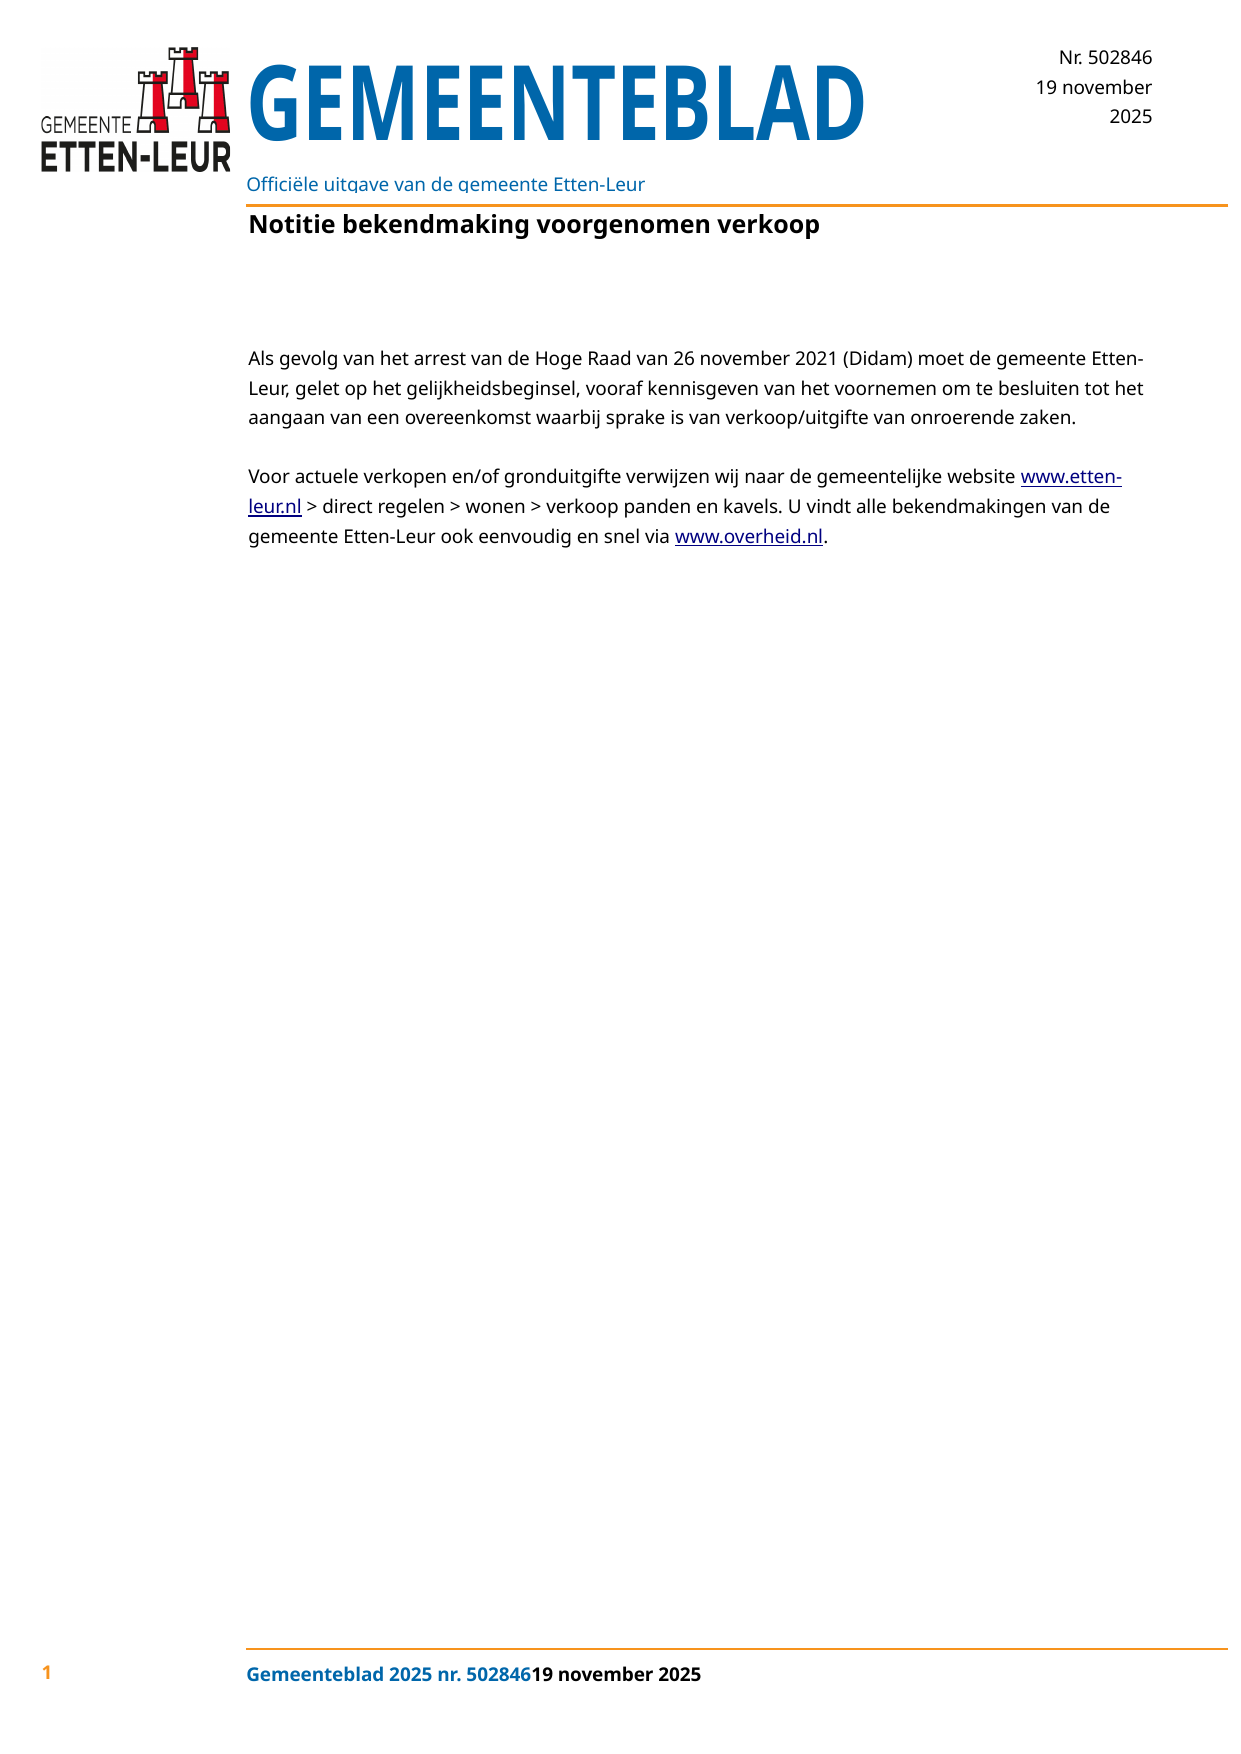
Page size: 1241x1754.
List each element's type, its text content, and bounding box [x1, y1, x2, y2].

text Als gevolg van het arrest van de Hoge Raad van 26 november 2021 (Didam) moet de gemeente Etten-Leur, gelet op het gelijkheidsbeginsel, vooraf kennisgeven van het voornemen om te besluiten tot het aangaan van een overeenkomst waarbij sprake is van verkoop/uitgifte van onroerende zaken. [248, 345, 1152, 430]
text Notitie bekendmaking voorgenomen verkoop [248, 207, 1152, 241]
text Voor actuele verkopen en/of gronduitgifte verwijzen wij naar de gemeentelijke website www.etten-leur.nl > direct regelen > wonen > verkoop panden en kavels. U vindt alle bekendmakingen van de gemeente Etten-Leur ook eenvoudig en snel via www.overheid.nl. [248, 464, 1152, 548]
picture [41, 47, 231, 172]
